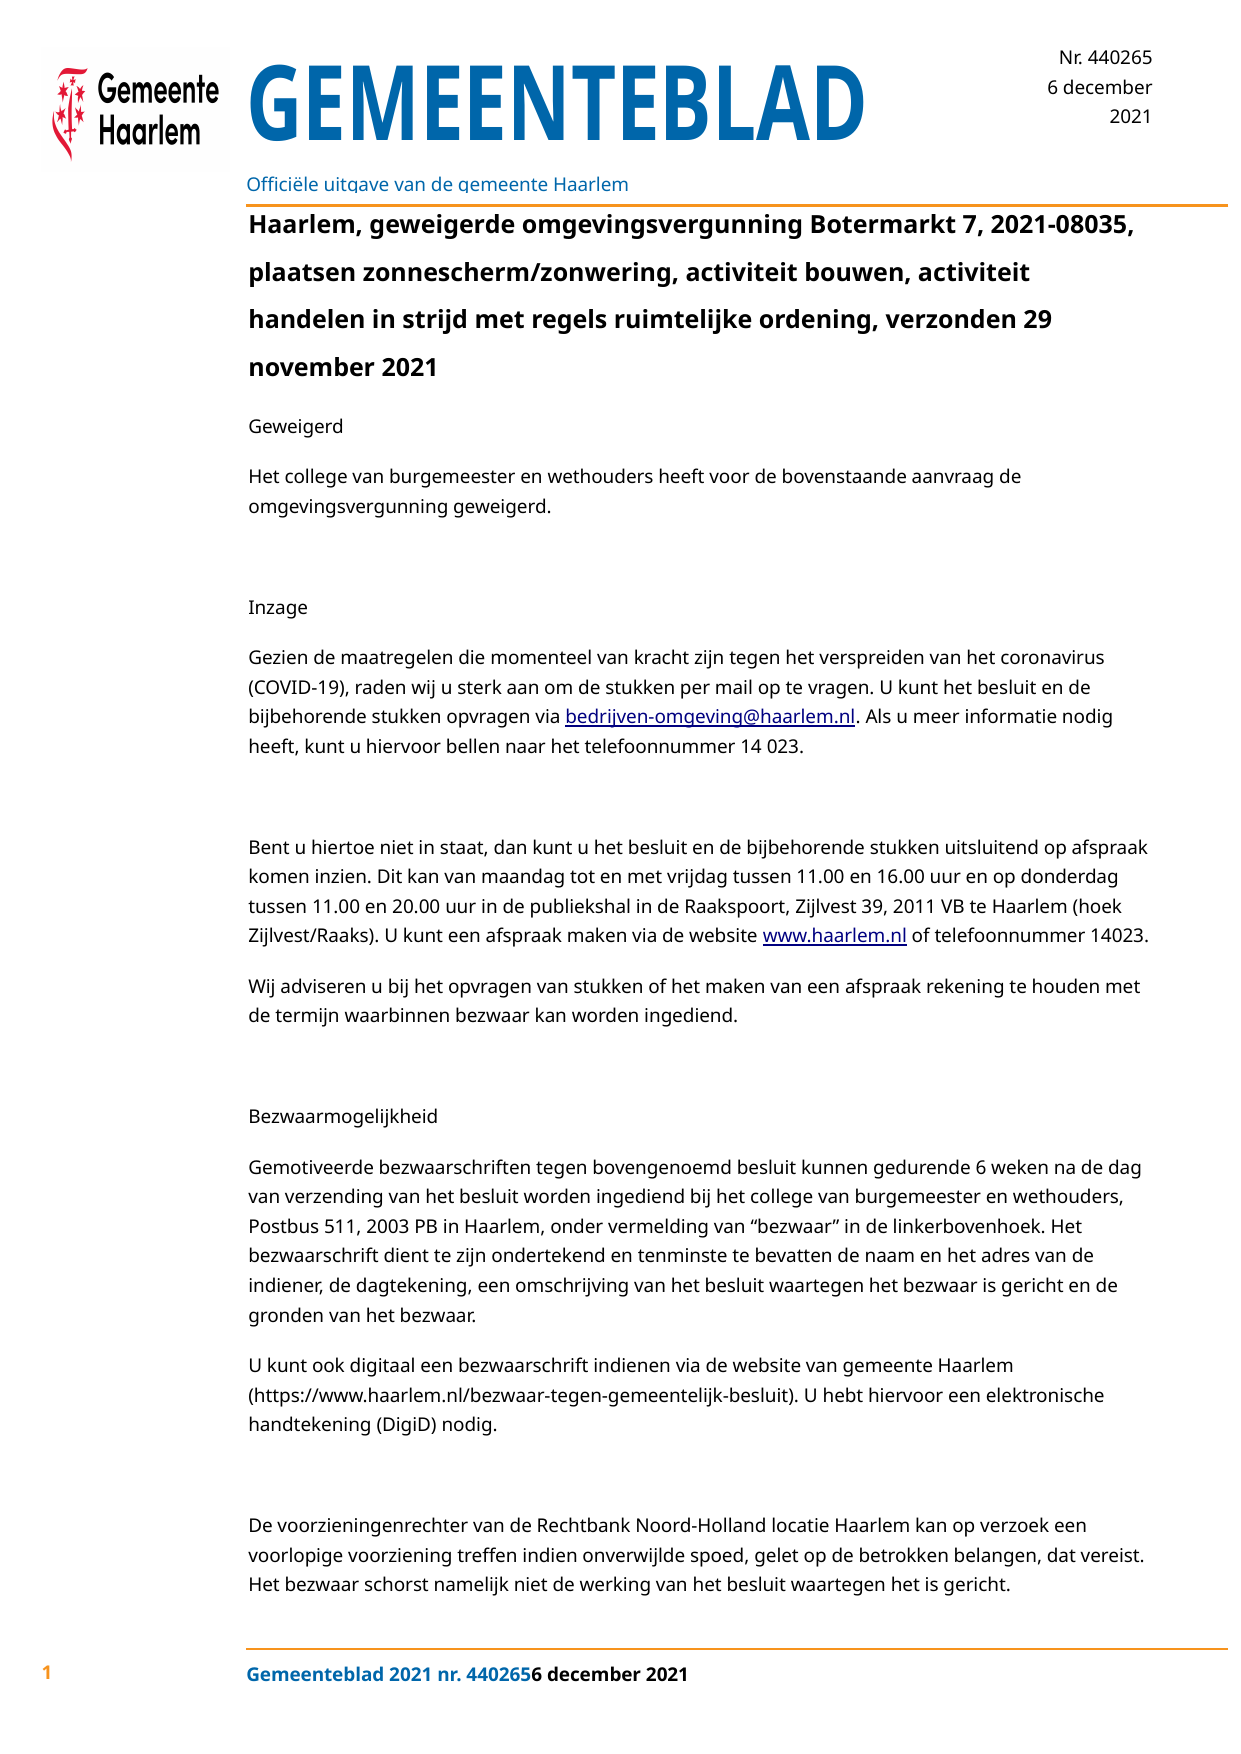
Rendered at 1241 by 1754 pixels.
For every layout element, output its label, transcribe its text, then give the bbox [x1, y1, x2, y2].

text Het college van burgemeester en wethouders heeft voor de bovenstaande aanvraag de omgevingsvergunning geweigerd. [248, 463, 1152, 519]
text Gezien de maatregelen die momenteel van kracht zijn tegen het verspreiden van het coronavirus (COVID-19), raden wij u sterk aan om de stukken per mail op te vragen. U kunt het besluit en de bijbehorende stukken opvragen via bedrijven-omgeving@haarlem.nl. Als u meer informatie nodig heeft, kunt u hiervoor bellen naar het telefoonnummer 14 023. [248, 644, 1152, 759]
text Bezwaarmogelijkheid [248, 1103, 1152, 1129]
picture [41, 47, 231, 172]
text Geweigerd [248, 413, 1152, 439]
text Gemotiveerde bezwaarschriften tegen bovengenoemd besluit kunnen gedurende 6 weken na de dag van verzending van het besluit worden ingediend bij het college van burgemeester en wethouders, Postbus 511, 2003 PB in Haarlem, onder vermelding van “bezwaar” in de linkerbovenhoek. Het bezwaarschrift dient te zijn ondertekend en tenminste te bevatten de naam en het adres van de indiener, de dagtekening, een omschrijving van het besluit waartegen het bezwaar is gericht en de gronden van het bezwaar. [248, 1154, 1152, 1328]
text Haarlem, geweigerde omgevingsvergunning Botermarkt 7, 2021-08035, plaatsen zonnescherm/zonwering, activiteit bouwen, activiteit handelen in strijd met regels ruimtelijke ordening, verzonden 29 november 2021 [248, 207, 1152, 384]
text Inzage [248, 594, 1152, 620]
text Bent u hiertoe niet in staat, dan kunt u het besluit en de bijbehorende stukken uitsluitend op afspraak komen inzien. Dit kan van maandag tot en met vrijdag tussen 11.00 en 16.00 uur en op donderdag tussen 11.00 en 20.00 uur in de publiekshal in de Raakspoort, Zijlvest 39, 2011 VB te Haarlem (hoek Zijlvest/Raaks). U kunt een afspraak maken via de website www.haarlem.nl of telefoonnummer 14023. [248, 834, 1152, 948]
text Wij adviseren u bij het opvragen van stukken of het maken van een afspraak rekening te houden met de termijn waarbinnen bezwaar kan worden ingediend. [248, 973, 1152, 1028]
text U kunt ook digitaal een bezwaarschrift indienen via de website van gemeente Haarlem (https://www.haarlem.nl/bezwaar-tegen-gemeentelijk-besluit). U hebt hiervoor een elektronische handtekening (DigiD) nodig. [248, 1352, 1152, 1437]
text De voorzieningenrechter van de Rechtbank Noord-Holland locatie Haarlem kan op verzoek een voorlopige voorziening treffen indien onverwijlde spoed, gelet op de betrokken belangen, dat vereist. Het bezwaar schorst namelijk niet de werking van het besluit waartegen het is gericht. [248, 1512, 1152, 1597]
